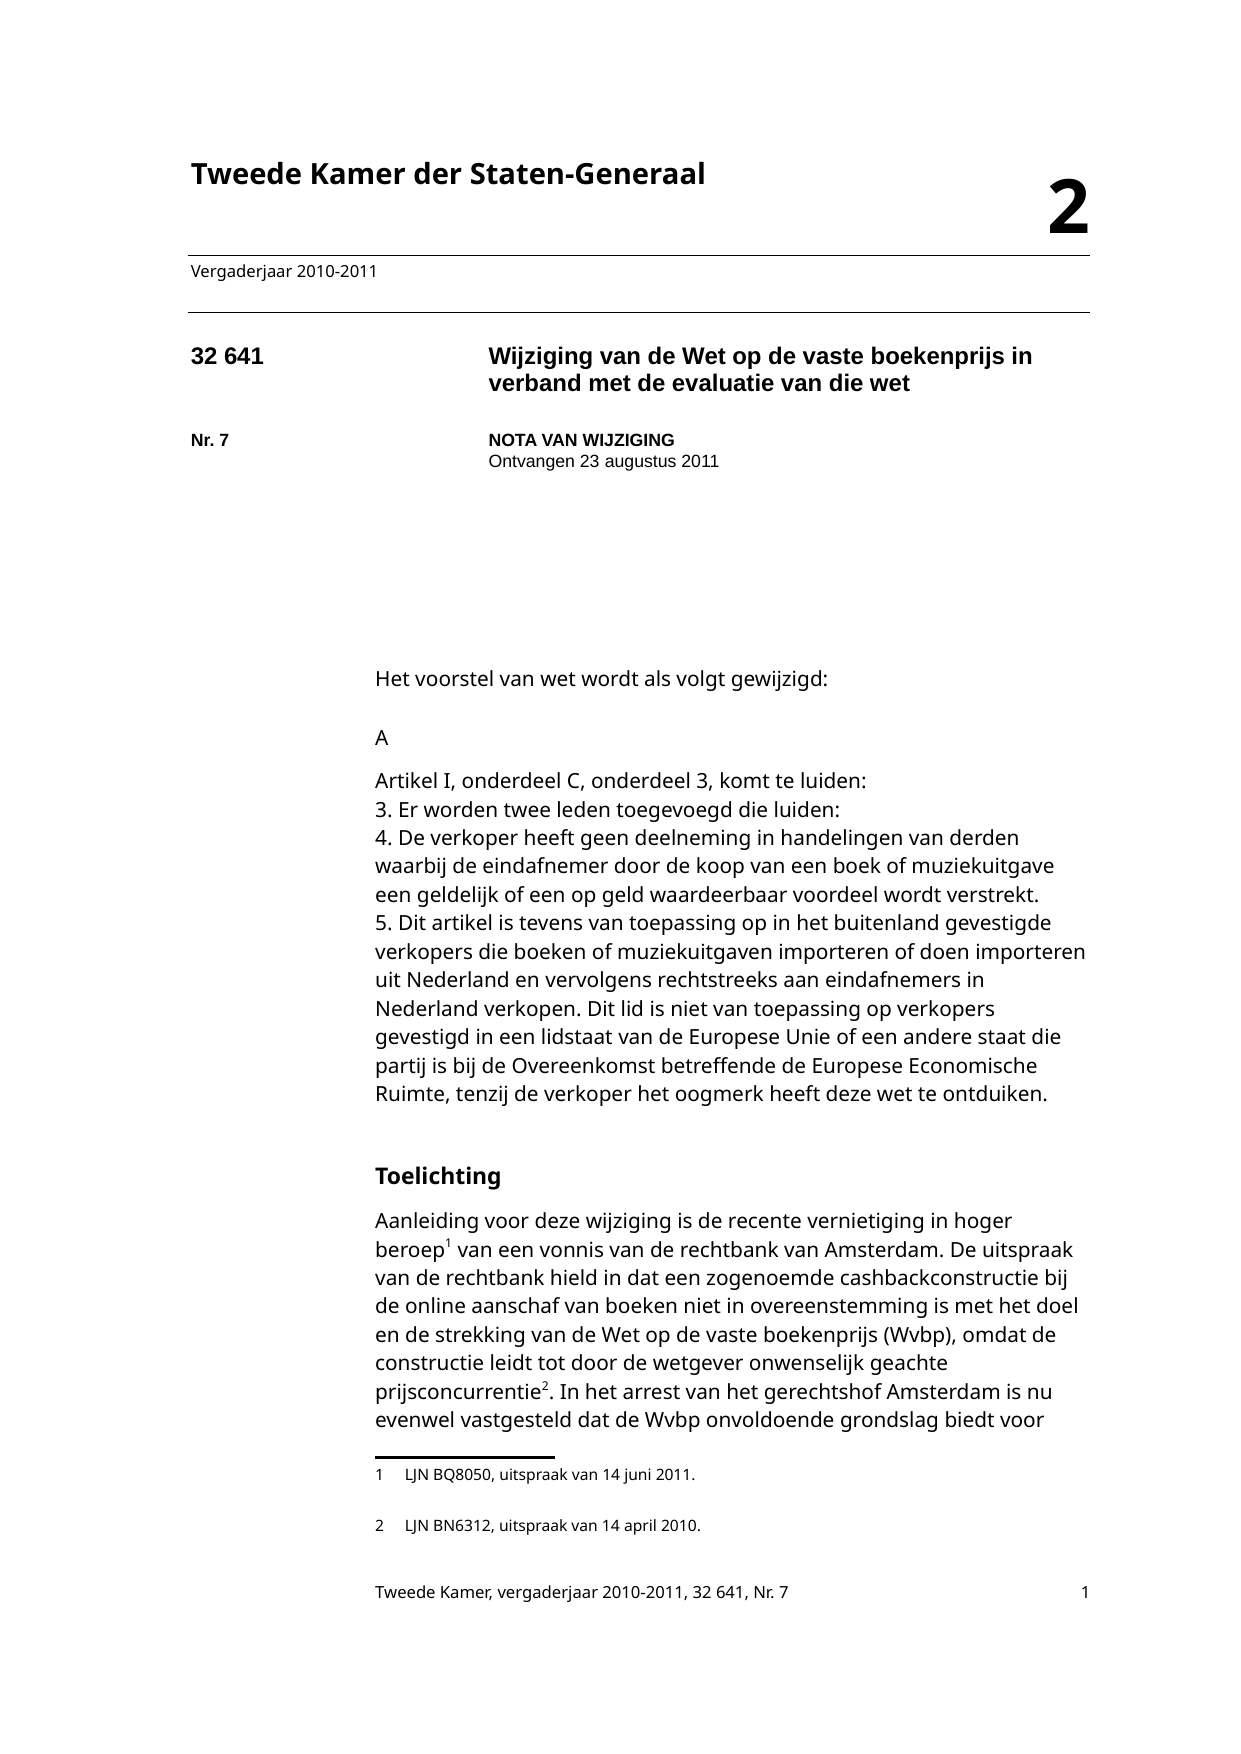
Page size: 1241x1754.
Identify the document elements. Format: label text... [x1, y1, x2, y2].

table_header Tweede Kamer der Staten-Generaal [188, 150, 909, 255]
table_cell [485, 256, 1090, 312]
table_cell 32 641 [188, 339, 485, 427]
text Aanleiding voor deze wijziging is de recente vernietiging in hoger beroep van een vonnis van de rechtbank van Amsterdam. De uitspraak van de rechtbank hield in dat een zogenoemde cashbackconstructie bij de online aanschaf van boeken niet in overeenstemming is met het doel en de strekking van de Wet op de vaste boekenprijs (Wvbp), omdat de constructie leidt tot door de wetgever onwenselijk geachte prijsconcurrentie. In het arrest van het gerechtshof Amsterdam is nu evenwel vastgesteld dat de Wvbp onvoldoende grondslag biedt voor [375, 1206, 1090, 1434]
table_cell [188, 313, 485, 339]
text 5. Dit artikel is tevens van toepassing op in het buitenland gevestigde verkopers die boeken of muziekuitgaven importeren of doen importeren uit Nederland en vervolgens rechtstreeks aan eindafnemers in Nederland verkopen. Dit lid is niet van toepassing op verkopers gevestigd in een lidstaat van de Europese Unie of een andere staat die partij is bij de Overeenkomst betreffende de Europese Economische Ruimte, tenzij de verkoper het oogmerk heeft deze wet te ontduiken. [375, 908, 1090, 1108]
table_header 2 [910, 150, 1090, 255]
table_cell NOTA VAN WIJZIGING Ontvangen 23 augustus 2011 [485, 427, 1090, 546]
table_cell Wijziging van de Wet op de vaste boekenprijs in verband met de evaluatie van die wet [485, 339, 1090, 427]
subtitle Toelichting [375, 1160, 1090, 1191]
text 4. De verkoper heeft geen deelneming in handelingen van derden waarbij de eindafnemer door de koop van een boek of muziekuitgave een geldelijk of een op geld waardeerbaar voordeel wordt verstrekt. [375, 823, 1090, 908]
table_cell [485, 313, 1090, 339]
table_cell Vergaderjaar 2010-2011 [188, 256, 485, 312]
text Het voorstel van wet wordt als volgt gewijzigd: [375, 664, 1090, 693]
table_cell Nr. 7 [188, 427, 485, 546]
text LJN BQ8050, uitspraak van 14 juni 2011. [375, 1449, 1090, 1478]
text 3. Er worden twee leden toegevoegd die luiden: [375, 795, 1090, 823]
text A [375, 723, 1090, 751]
text LJN BN6312, uitspraak van 14 april 2010. [375, 1508, 1090, 1536]
text Artikel I, onderdeel C, onderdeel 3, komt te luiden: [375, 766, 1090, 795]
